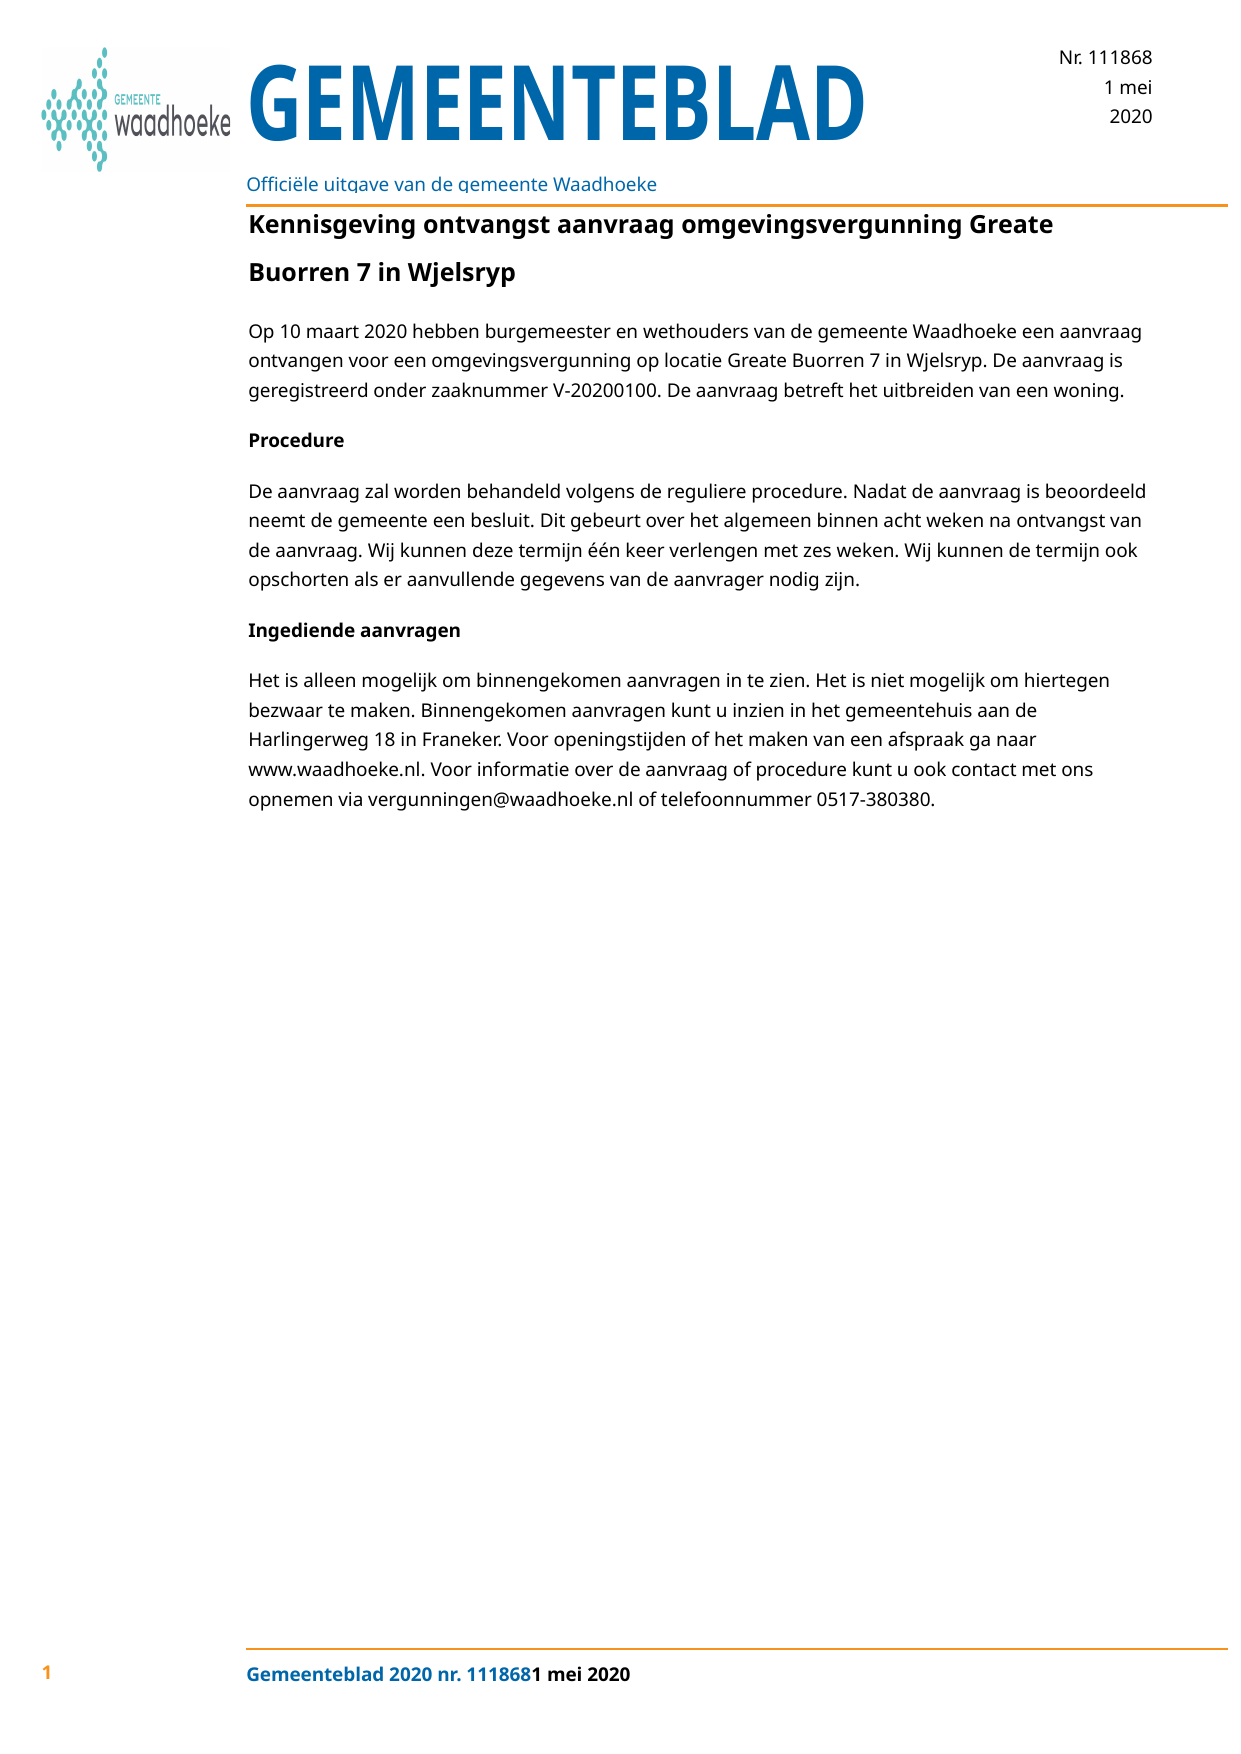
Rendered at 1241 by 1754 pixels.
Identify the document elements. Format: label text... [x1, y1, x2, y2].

text Op 10 maart 2020 hebben burgemeester en wethouders van de gemeente Waadhoeke een aanvraag ontvangen voor een omgevingsvergunning op locatie Greate Buorren 7 in Wjelsryp. De aanvraag is geregistreerd onder zaaknummer V-20200100. De aanvraag betreft het uitbreiden van een woning. [248, 318, 1152, 403]
text Kennisgeving ontvangst aanvraag omgevingsvergunning Greate Buorren 7 in Wjelsryp [248, 207, 1152, 288]
text Procedure [248, 427, 1152, 453]
text Ingediende aanvragen [248, 617, 1152, 643]
text De aanvraag zal worden behandeld volgens de reguliere procedure. Nadat de aanvraag is beoordeeld neemt de gemeente een besluit. Dit gebeurt over het algemeen binnen acht weken na ontvangst van de aanvraag. Wij kunnen deze termijn één keer verlengen met zes weken. Wij kunnen de termijn ook opschorten als er aanvullende gegevens van de aanvrager nodig zijn. [248, 478, 1152, 592]
text Het is alleen mogelijk om binnengekomen aanvragen in te zien. Het is niet mogelijk om hiertegen bezwaar te maken. Binnengekomen aanvragen kunt u inzien in het gemeentehuis aan de Harlingerweg 18 in Franeker. Voor openingstijden of het maken van een afspraak ga naar www.waadhoeke.nl. Voor informatie over de aanvraag of procedure kunt u ook contact met ons opnemen via vergunningen@waadhoeke.nl of telefoonnummer 0517-380380. [248, 667, 1152, 812]
picture [41, 47, 231, 172]
